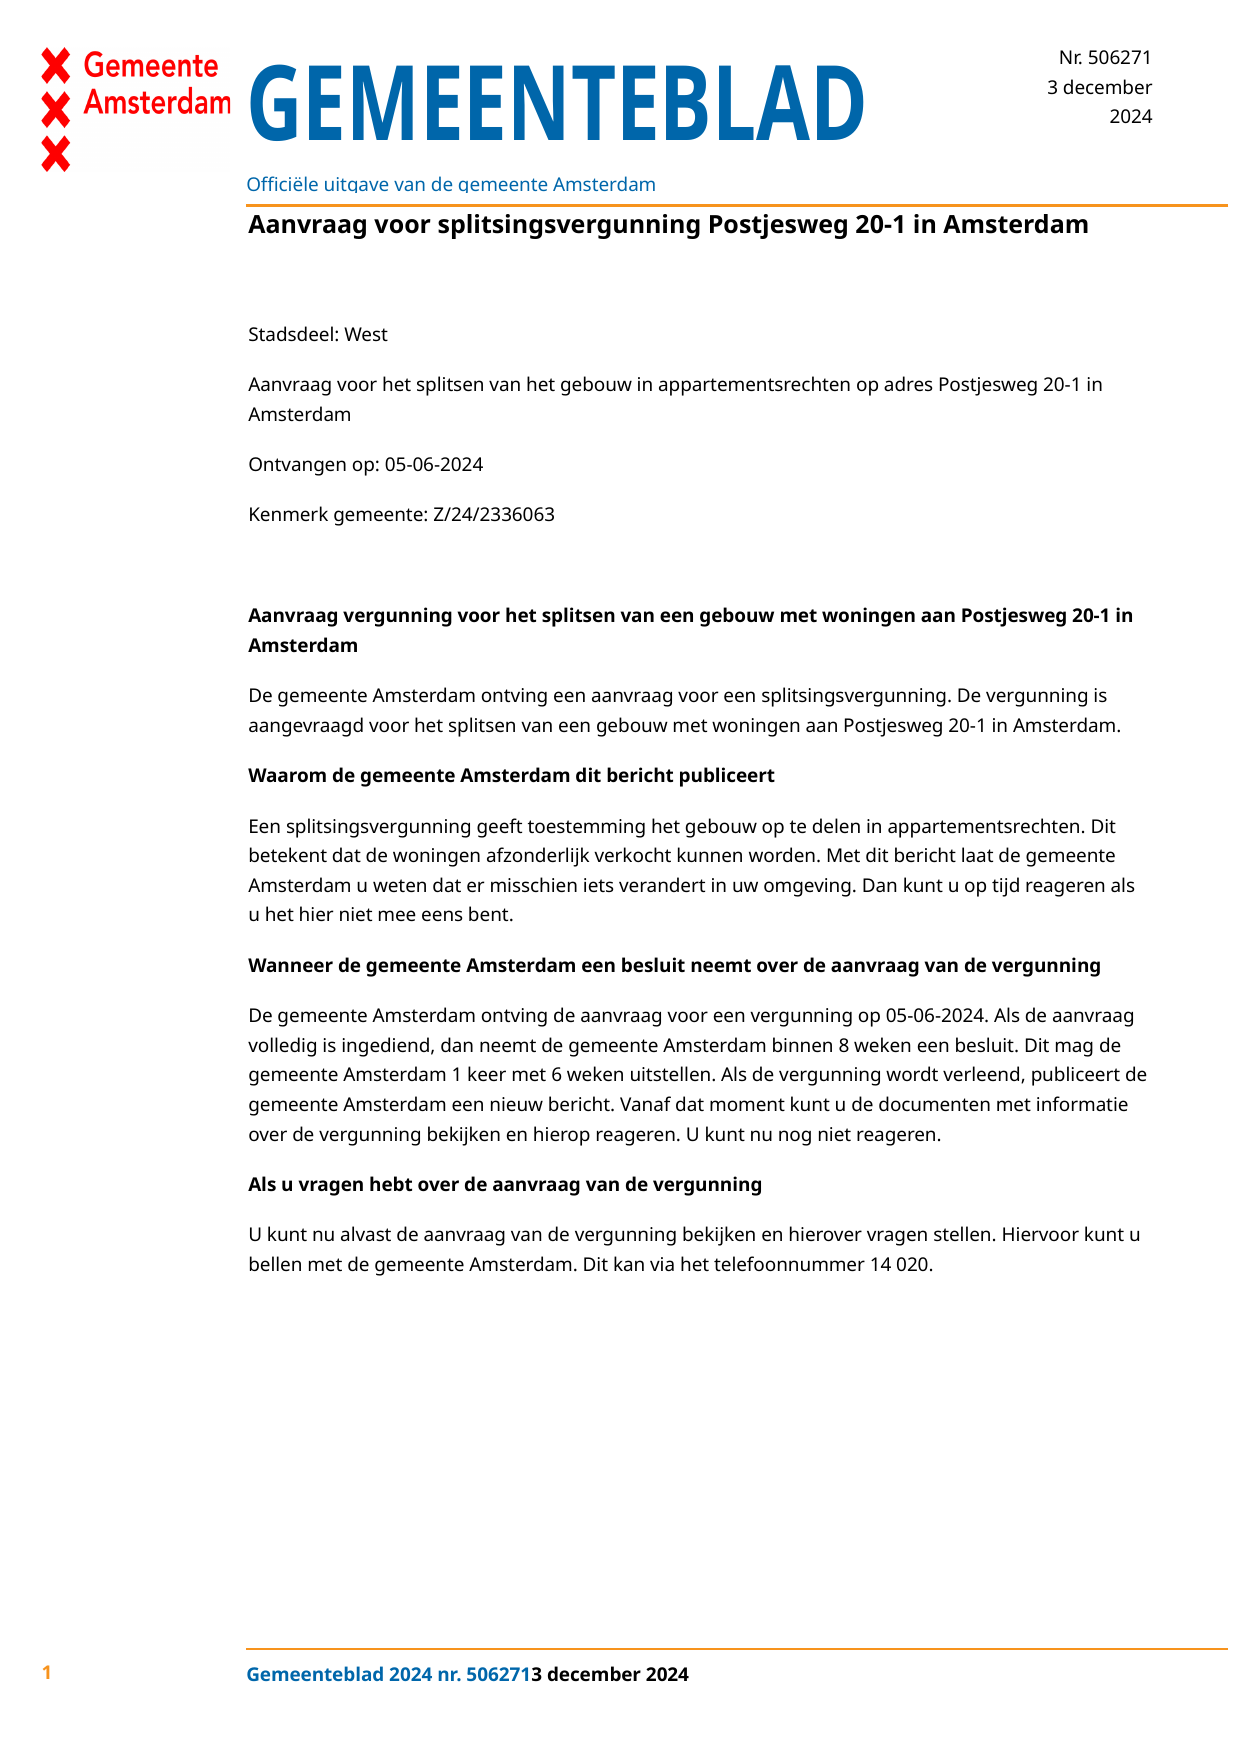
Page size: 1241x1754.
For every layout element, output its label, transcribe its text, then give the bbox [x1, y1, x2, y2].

text Wanneer de gemeente Amsterdam een besluit neemt over de aanvraag van de vergunning [248, 952, 1152, 978]
text Aanvraag voor splitsingsvergunning Postjesweg 20-1 in Amsterdam [248, 207, 1152, 241]
text Aanvraag voor het splitsen van het gebouw in appartementsrechten op adres Postjesweg 20-1 in Amsterdam [248, 371, 1152, 426]
text Kenmerk gemeente: Z/24/2336063 [248, 502, 1152, 527]
text Een splitsingsvergunning geeft toestemming het gebouw op te delen in appartementsrechten. Dit betekent dat de woningen afzonderlijk verkocht kunnen worden. Met dit bericht laat de gemeente Amsterdam u weten dat er misschien iets verandert in uw omgeving. Dan kunt u op tijd reageren als u het hier niet mee eens bent. [248, 813, 1152, 927]
text Waarom de gemeente Amsterdam dit bericht publiceert [248, 762, 1152, 788]
picture [41, 47, 231, 172]
text De gemeente Amsterdam ontving een aanvraag voor een splitsingsvergunning. De vergunning is aangevraagd voor het splitsen van een gebouw met woningen aan Postjesweg 20-1 in Amsterdam. [248, 682, 1152, 738]
text Aanvraag vergunning voor het splitsen van een gebouw met woningen aan Postjesweg 20-1 in Amsterdam [248, 602, 1152, 658]
text Stadsdeel: West [248, 321, 1152, 346]
text U kunt nu alvast de aanvraag van de vergunning bekijken en hierover vragen stellen. Hiervoor kunt u bellen met de gemeente Amsterdam. Dit kan via het telefoonnummer 14 020. [248, 1222, 1152, 1277]
text Als u vragen hebt over de aanvraag van de vergunning [248, 1171, 1152, 1197]
text De gemeente Amsterdam ontving de aanvraag voor een vergunning op 05-06-2024. Als de aanvraag volledig is ingediend, dan neemt de gemeente Amsterdam binnen 8 weken een besluit. Dit mag de gemeente Amsterdam 1 keer met 6 weken uitstellen. Als de vergunning wordt verleend, publiceert de gemeente Amsterdam een nieuw bericht. Vanaf dat moment kunt u de documenten met informatie over de vergunning bekijken en hierop reageren. U kunt nu nog niet reageren. [248, 1002, 1152, 1146]
text Ontvangen op: 05-06-2024 [248, 451, 1152, 477]
